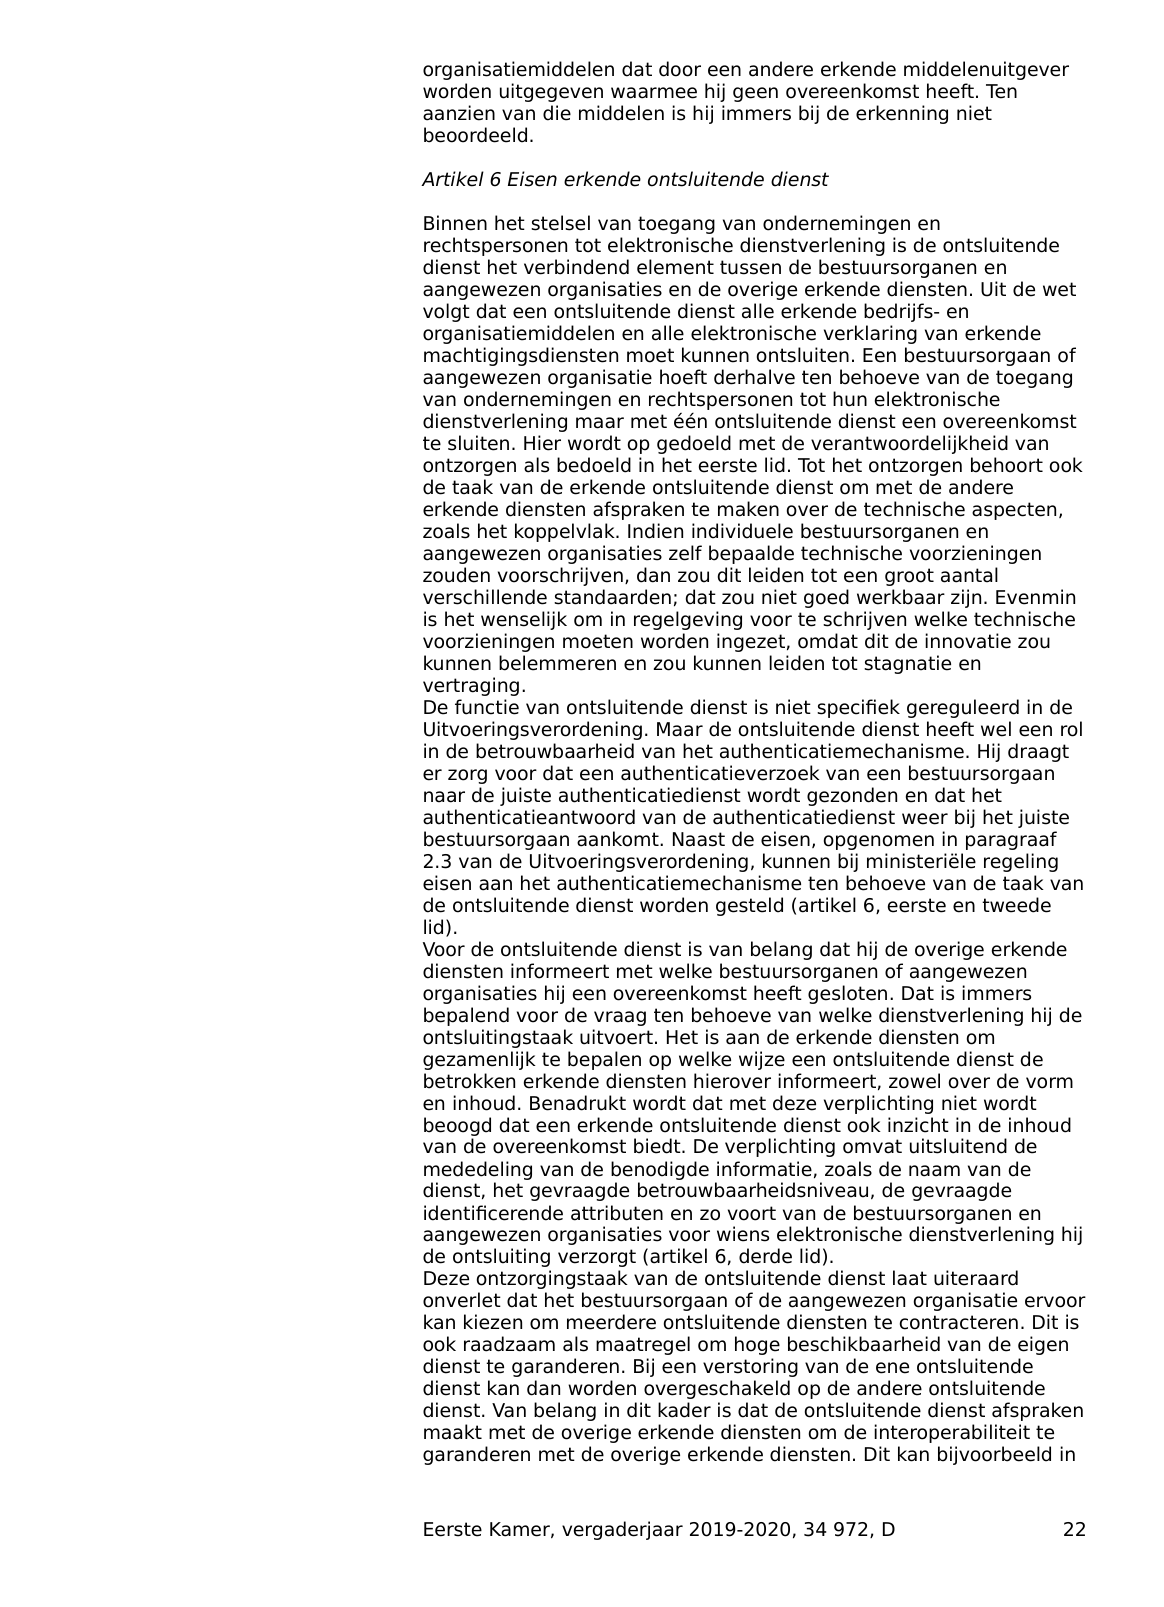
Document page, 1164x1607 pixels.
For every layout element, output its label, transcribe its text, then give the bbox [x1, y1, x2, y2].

text Voor de ontsluitende dienst is van belang dat hij de overige erkende diensten informeert met welke bestuursorganen of aangewezen organisaties hij een overeenkomst heeft gesloten. Dat is immers bepalend voor de vraag ten behoeve van welke dienstverlening hij de ontsluitingstaak uitvoert. Het is aan de erkende diensten om gezamenlijk te bepalen op welke wijze een ontsluitende dienst de betrokken erkende diensten hierover informeert, zowel over de vorm en inhoud. Benadrukt wordt dat met deze verplichting niet wordt beoogd dat een erkende ontsluitende dienst ook inzicht in de inhoud van de overeenkomst biedt. De verplichting omvat uitsluitend de mededeling van de benodigde informatie, zoals de naam van de dienst, het gevraagde betrouwbaarheidsniveau, de gevraagde identificerende attributen en zo voort van de bestuursorganen en aangewezen organisaties voor wiens elektronische dienstverlening hij de ontsluiting verzorgt (artikel 6, derde lid). [422, 939, 1087, 1268]
text Binnen het stelsel van toegang van ondernemingen en rechtspersonen tot elektronische dienstverlening is de ontsluitende dienst het verbindend element tussen de bestuursorganen en aangewezen organisaties en de overige erkende diensten. Uit de wet volgt dat een ontsluitende dienst alle erkende bedrijfs- en organisatiemiddelen en alle elektronische verklaring van erkende machtigingsdiensten moet kunnen ontsluiten. Een bestuursorgaan of aangewezen organisatie hoeft derhalve ten behoeve van de toegang van ondernemingen en rechtspersonen tot hun elektronische dienstverlening maar met één ontsluitende dienst een overeenkomst te sluiten. Hier wordt op gedoeld met de verantwoordelijkheid van ontzorgen als bedoeld in het eerste lid. Tot het ontzorgen behoort ook de taak van de erkende ontsluitende dienst om met de andere erkende diensten afspraken te maken over de technische aspecten, zoals het koppelvlak. Indien individuele bestuursorganen en aangewezen organisaties zelf bepaalde technische voorzieningen zouden voorschrijven, dan zou dit leiden tot een groot aantal verschillende standaarden; dat zou niet goed werkbaar zijn. Evenmin is het wenselijk om in regelgeving voor te schrijven welke technische voorzieningen moeten worden ingezet, omdat dit de innovatie zou kunnen belemmeren en zou kunnen leiden tot stagnatie en vertraging. [422, 213, 1087, 697]
text De functie van ontsluitende dienst is niet specifiek gereguleerd in de Uitvoeringsverordening. Maar de ontsluitende dienst heeft wel een rol in de betrouwbaarheid van het authenticatiemechanisme. Hij draagt er zorg voor dat een authenticatieverzoek van een bestuursorgaan naar de juiste authenticatiedienst wordt gezonden en dat het authenticatieantwoord van de authenticatiedienst weer bij het juiste bestuursorgaan aankomt. Naast de eisen, opgenomen in paragraaf 2.3 van de Uitvoeringsverordening, kunnen bij ministeriële regeling eisen aan het authenticatiemechanisme ten behoeve van de taak van de ontsluitende dienst worden gesteld (artikel 6, eerste en tweede lid). [422, 697, 1087, 939]
text organisatiemiddelen dat door een andere erkende middelenuitgever worden uitgegeven waarmee hij geen overeenkomst heeft. Ten aanzien van die middelen is hij immers bij de erkenning niet beoordeeld. [422, 59, 1087, 147]
text Deze ontzorgingstaak van de ontsluitende dienst laat uiteraard onverlet dat het bestuursorgaan of de aangewezen organisatie ervoor kan kiezen om meerdere ontsluitende diensten te contracteren. Dit is ook raadzaam als maatregel om hoge beschikbaarheid van de eigen dienst te garanderen. Bij een verstoring van de ene ontsluitende dienst kan dan worden overgeschakeld op de andere ontsluitende dienst. Van belang in dit kader is dat de ontsluitende dienst afspraken maakt met de overige erkende diensten om de interoperabiliteit te garanderen met de overige erkende diensten. Dit kan bijvoorbeeld in [422, 1268, 1087, 1466]
subtitle Artikel 6 Eisen erkende ontsluitende dienst [422, 169, 1087, 191]
